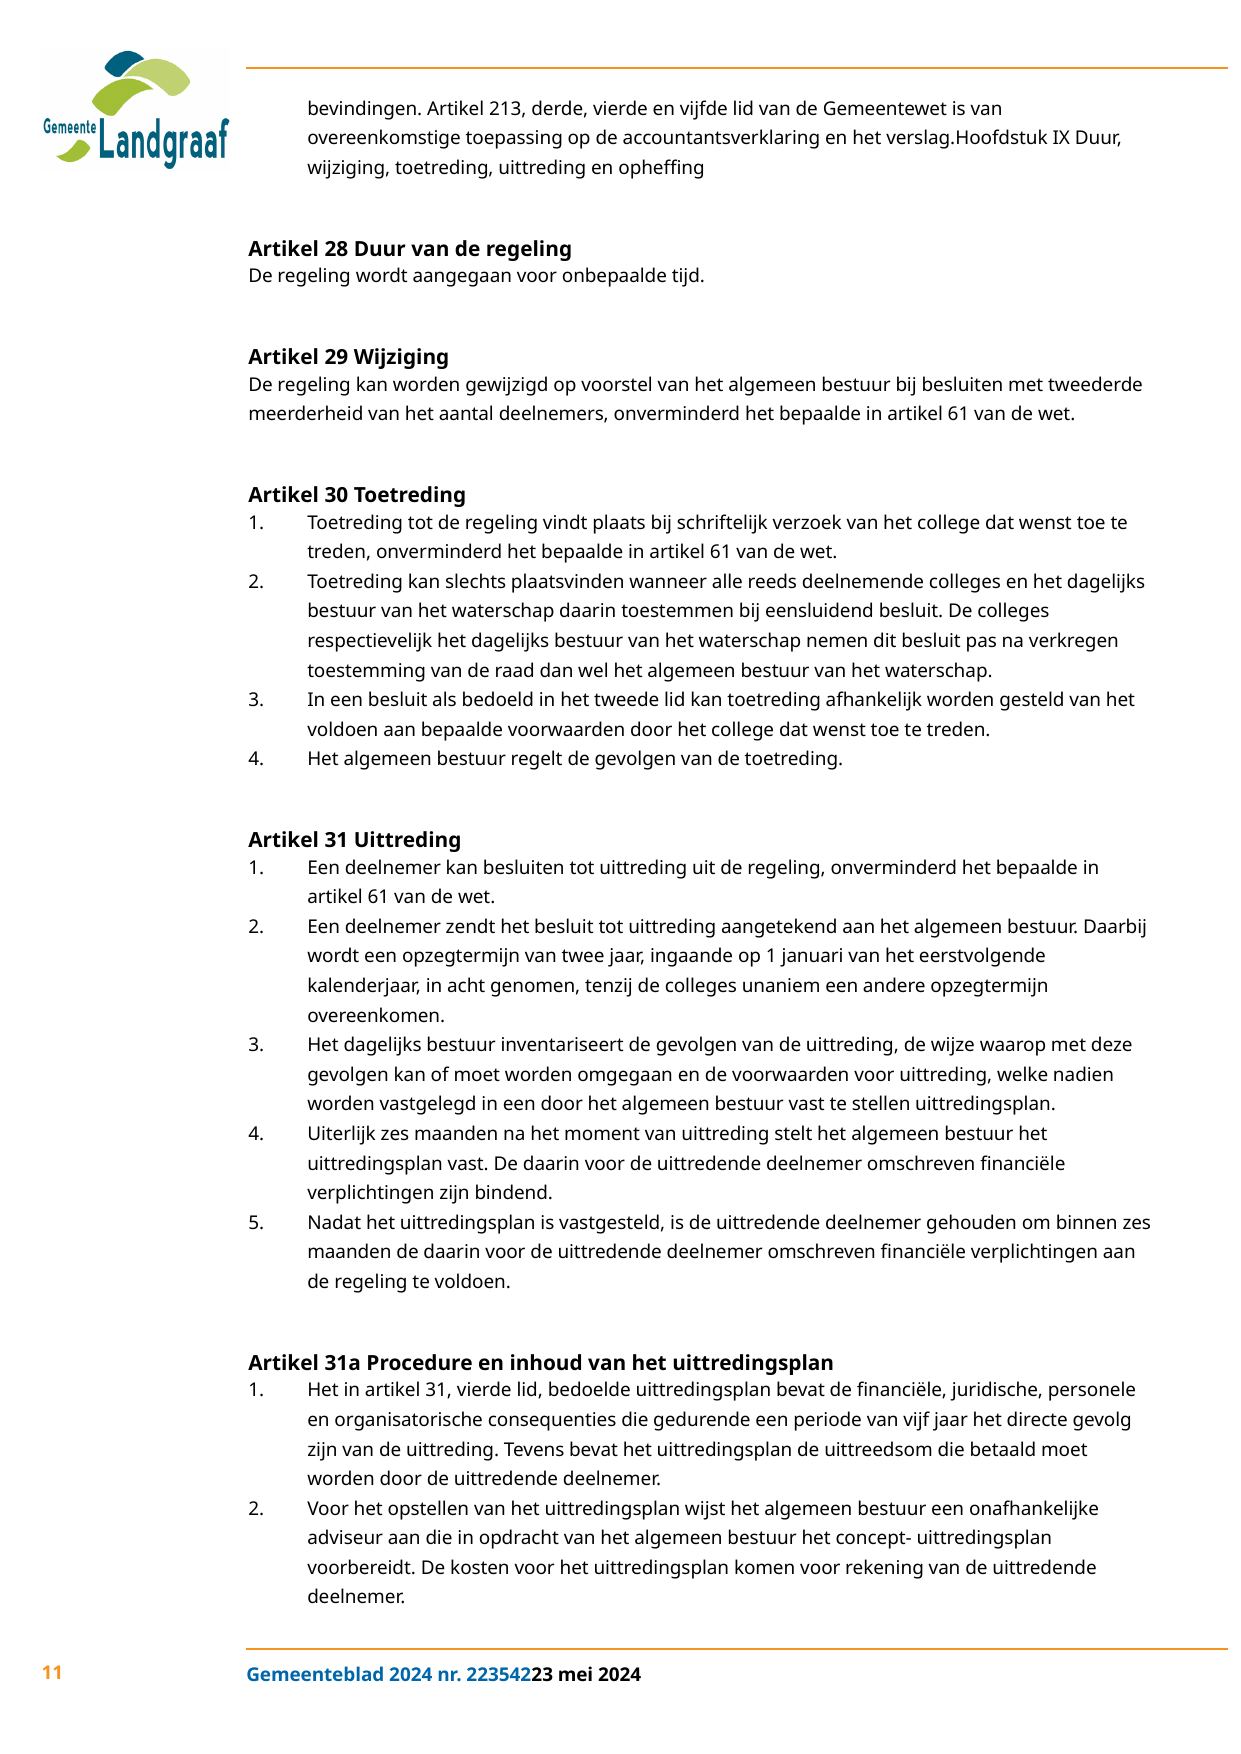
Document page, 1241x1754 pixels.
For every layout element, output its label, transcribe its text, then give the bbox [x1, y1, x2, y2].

text Artikel 31 Uittreding [248, 826, 1152, 854]
list In een besluit als bedoeld in het tweede lid kan toetreding afhankelijk worden gesteld van het voldoen aan bepaalde voorwaarden door het college dat wenst toe te treden. [248, 686, 1152, 742]
list Een deelnemer zendt het besluit tot uittreding aangetekend aan het algemeen bestuur. Daarbij wordt een opzegtermijn van twee jaar, ingaande op 1 januari van het eerstvolgende kalenderjaar, in acht genomen, tenzij de colleges unaniem een andere opzegtermijn overeenkomen. [248, 913, 1152, 1028]
text Artikel 31a Procedure en inhoud van het uittredingsplan [248, 1348, 1152, 1377]
list Uiterlijk zes maanden na het moment van uittreding stelt het algemeen bestuur het uittredingsplan vast. De daarin voor de uittredende deelnemer omschreven financiële verplichtingen zijn bindend. [248, 1120, 1152, 1205]
list Het dagelijks bestuur inventariseert de gevolgen van de uittreding, de wijze waarop met deze gevolgen kan of moet worden omgegaan en de voorwaarden voor uittreding, welke nadien worden vastgelegd in een door het algemeen bestuur vast te stellen uittredingsplan. [248, 1031, 1152, 1116]
list Toetreding kan slechts plaatsvinden wanneer alle reeds deelnemende colleges en het dagelijks bestuur van het waterschap daarin toestemmen bij eensluidend besluit. De colleges respectievelijk het dagelijks bestuur van het waterschap nemen dit besluit pas na verkregen toestemming van de raad dan wel het algemeen bestuur van het waterschap. [248, 568, 1152, 682]
list bevindingen. Artikel 213, derde, vierde en vijfde lid van de Gemeentewet is van overeenkomstige toepassing op de accountantsverklaring en het verslag.Hoofdstuk IX Duur, wijziging, toetreding, uittreding en opheffing [248, 95, 1152, 180]
text De regeling wordt aangegaan voor onbepaalde tijd. [248, 262, 1152, 288]
list Toetreding tot de regeling vindt plaats bij schriftelijk verzoek van het college dat wenst toe te treden, onverminderd het bepaalde in artikel 61 van de wet. [248, 509, 1152, 564]
text Artikel 30 Toetreding [248, 480, 1152, 509]
list Een deelnemer kan besluiten tot uittreding uit de regeling, onverminderd het bepaalde in artikel 61 van de wet. [248, 854, 1152, 909]
list Het algemeen bestuur regelt de gevolgen van de toetreding. [248, 746, 1152, 771]
list Voor het opstellen van het uittredingsplan wijst het algemeen bestuur een onafhankelijke adviseur aan die in opdracht van het algemeen bestuur het concept- uittredingsplan voorbereidt. De kosten voor het uittredingsplan komen voor rekening van de uittredende deelnemer. [248, 1495, 1152, 1609]
list Het in artikel 31, vierde lid, bedoelde uittredingsplan bevat de financiële, juridische, personele en organisatorische consequenties die gedurende een periode van vijf jaar het directe gevolg zijn van de uittreding. Tevens bevat het uittredingsplan de uittreedsom die betaald moet worden door de uittredende deelnemer. [248, 1377, 1152, 1491]
text Artikel 28 Duur van de regeling [248, 234, 1152, 262]
text De regeling kan worden gewijzigd op voorstel van het algemeen bestuur bij besluiten met tweederde meerderheid van het aantal deelnemers, onverminderd het bepaalde in artikel 61 van de wet. [248, 371, 1152, 426]
picture [41, 47, 231, 172]
list Nadat het uittredingsplan is vastgesteld, is de uittredende deelnemer gehouden om binnen zes maanden de daarin voor de uittredende deelnemer omschreven financiële verplichtingen aan de regeling te voldoen. [248, 1209, 1152, 1294]
text Artikel 29 Wijziging [248, 342, 1152, 371]
